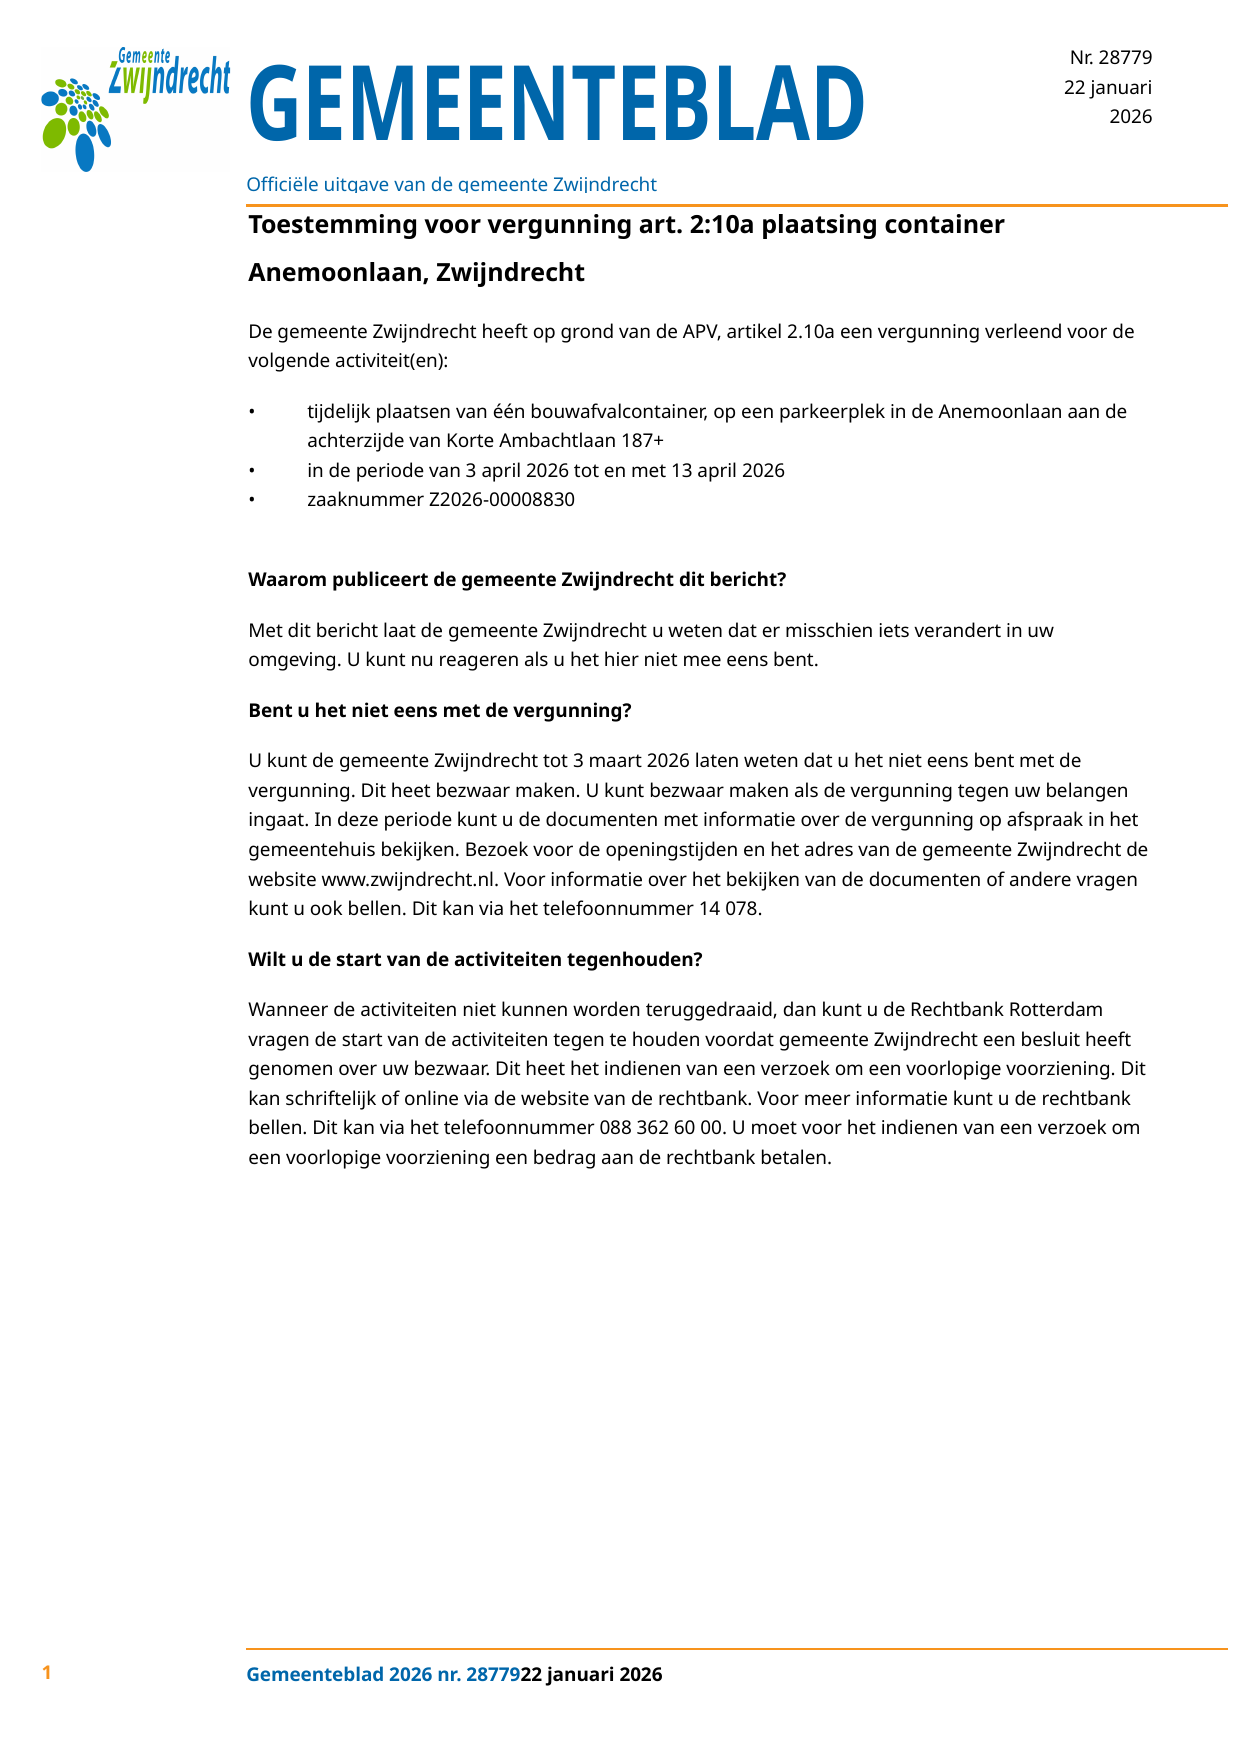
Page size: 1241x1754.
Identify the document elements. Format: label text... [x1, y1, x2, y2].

list in de periode van 3 april 2026 tot en met 13 april 2026 [248, 457, 1152, 483]
text Met dit bericht laat de gemeente Zwijndrecht u weten dat er misschien iets verandert in uw omgeving. U kunt nu reageren als u het hier niet mee eens bent. [248, 617, 1152, 672]
text Waarom publiceert de gemeente Zwijndrecht dit bericht? [248, 567, 1152, 592]
text U kunt de gemeente Zwijndrecht tot 3 maart 2026 laten weten dat u het niet eens bent met de vergunning. Dit heet bezwaar maken. U kunt bezwaar maken als de vergunning tegen uw belangen ingaat. In deze periode kunt u de documenten met informatie over de vergunning op afspraak in het gemeentehuis bekijken. Bezoek voor de openingstijden en het adres van de gemeente Zwijndrecht de website www.zwijndrecht.nl. Voor informatie over het bekijken van de documenten of andere vragen kunt u ook bellen. Dit kan via het telefoonnummer 14 078. [248, 747, 1152, 921]
text Wanneer de activiteiten niet kunnen worden teruggedraaid, dan kunt u de Rechtbank Rotterdam vragen de start van de activiteiten tegen te houden voordat gemeente Zwijndrecht een besluit heeft genomen over uw bezwaar. Dit heet het indienen van een verzoek om een voorlopige voorziening. Dit kan schriftelijk of online via de website van de rechtbank. Voor meer informatie kunt u de rechtbank bellen. Dit kan via het telefoonnummer 088 362 60 00. U moet voor het indienen van een verzoek om een voorlopige voorziening een bedrag aan de rechtbank betalen. [248, 996, 1152, 1170]
text De gemeente Zwijndrecht heeft op grond van de APV, artikel 2.10a een vergunning verleend voor de volgende activiteit(en): [248, 318, 1152, 373]
text Toestemming voor vergunning art. 2:10a plaatsing container Anemoonlaan, Zwijndrecht [248, 207, 1152, 288]
text Wilt u de start van de activiteiten tegenhouden? [248, 946, 1152, 972]
list tijdelijk plaatsen van één bouwafvalcontainer, op een parkeerplek in de Anemoonlaan aan de achterzijde van Korte Ambachtlaan 187+ [248, 398, 1152, 453]
list zaaknummer Z2026-00008830 [248, 487, 1152, 512]
text Bent u het niet eens met de vergunning? [248, 697, 1152, 723]
picture [41, 47, 231, 172]
